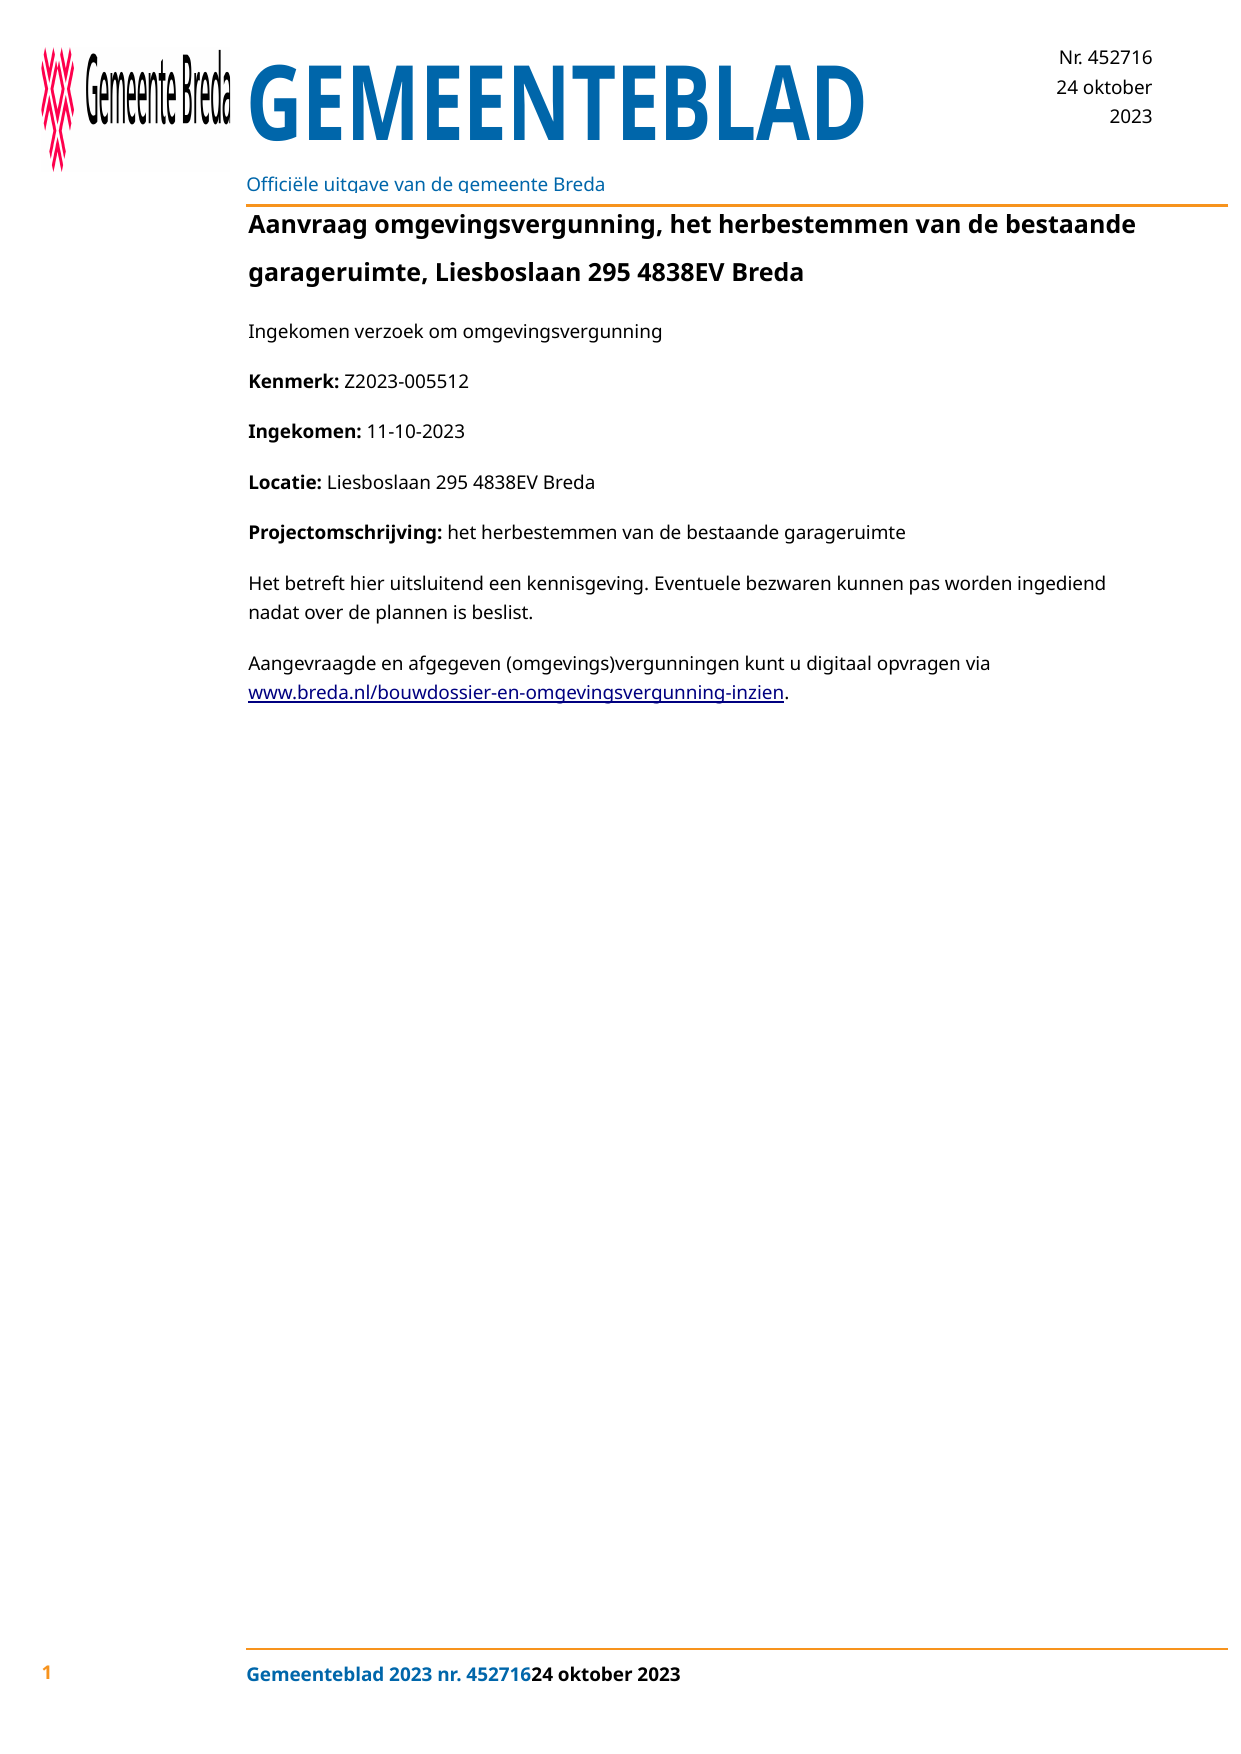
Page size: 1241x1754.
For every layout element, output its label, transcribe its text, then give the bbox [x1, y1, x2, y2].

picture [41, 47, 231, 172]
text Locatie: Liesboslaan 295 4838EV Breda [248, 469, 1152, 495]
text Ingekomen verzoek om omgevingsvergunning [248, 318, 1152, 344]
text Aangevraagde en afgegeven (omgevings)vergunningen kunt u digitaal opvragen via www.breda.nl/bouwdossier-en-omgevingsvergunning-inzien. [248, 650, 1152, 705]
text Ingekomen: 11-10-2023 [248, 419, 1152, 444]
text Aanvraag omgevingsvergunning, het herbestemmen van de bestaande garageruimte, Liesboslaan 295 4838EV Breda [248, 207, 1152, 288]
text Kenmerk: Z2023-005512 [248, 368, 1152, 394]
text Het betreft hier uitsluitend een kennisgeving. Eventuele bezwaren kunnen pas worden ingediend nadat over de plannen is beslist. [248, 570, 1152, 625]
text Projectomschrijving: het herbestemmen van de bestaande garageruimte [248, 519, 1152, 545]
